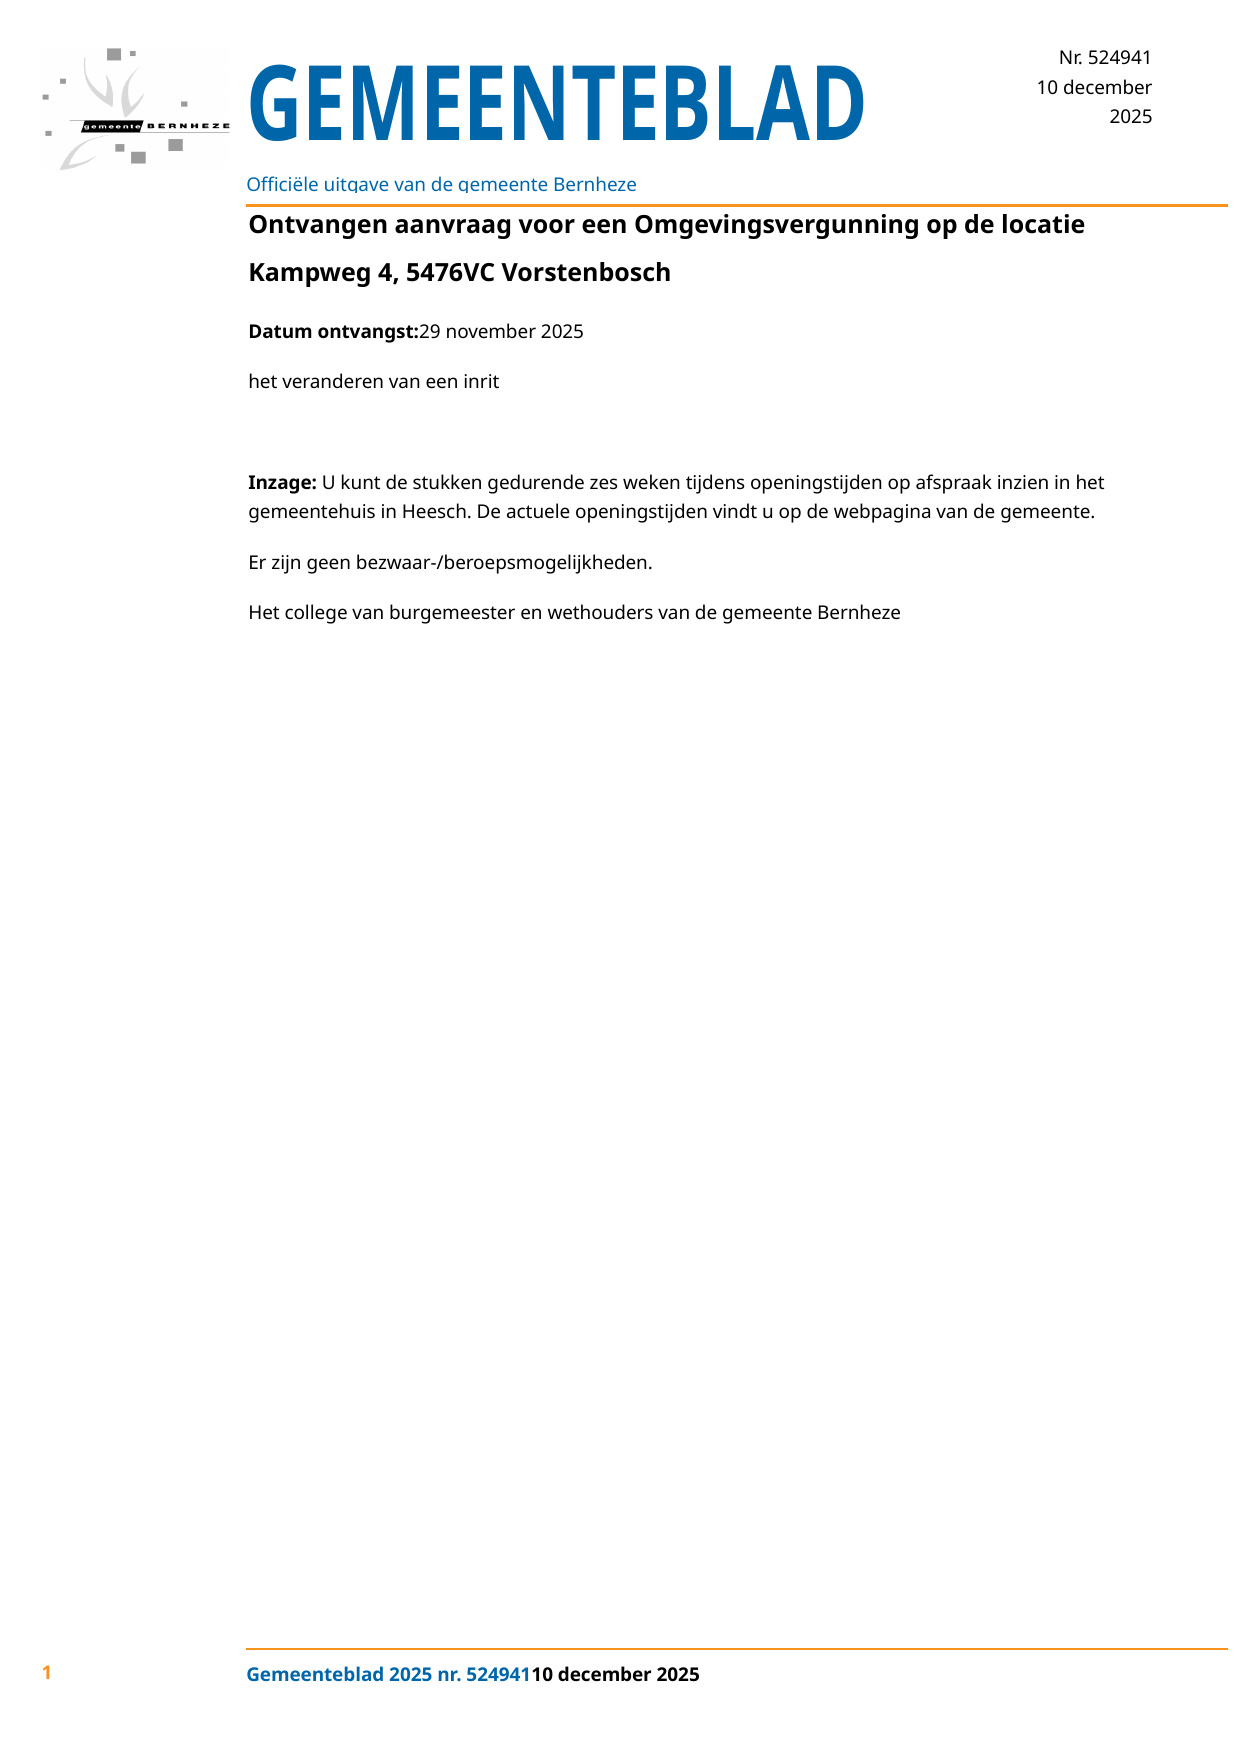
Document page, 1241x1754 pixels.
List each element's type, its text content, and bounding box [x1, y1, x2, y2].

text Datum ontvangst:29 november 2025 [248, 318, 1152, 344]
text Er zijn geen bezwaar-/beroepsmogelijkheden. [248, 549, 1152, 575]
text Het college van burgemeester en wethouders van de gemeente Bernheze [248, 599, 1152, 625]
picture [41, 47, 231, 172]
text Ontvangen aanvraag voor een Omgevingsvergunning op de locatie Kampweg 4, 5476VC Vorstenbosch [248, 207, 1152, 288]
text Inzage: U kunt de stukken gedurende zes weken tijdens openingstijden op afspraak inzien in het gemeentehuis in Heesch. De actuele openingstijden vindt u op de webpagina van de gemeente. [248, 469, 1152, 524]
text het veranderen van een inrit [248, 368, 1152, 394]
